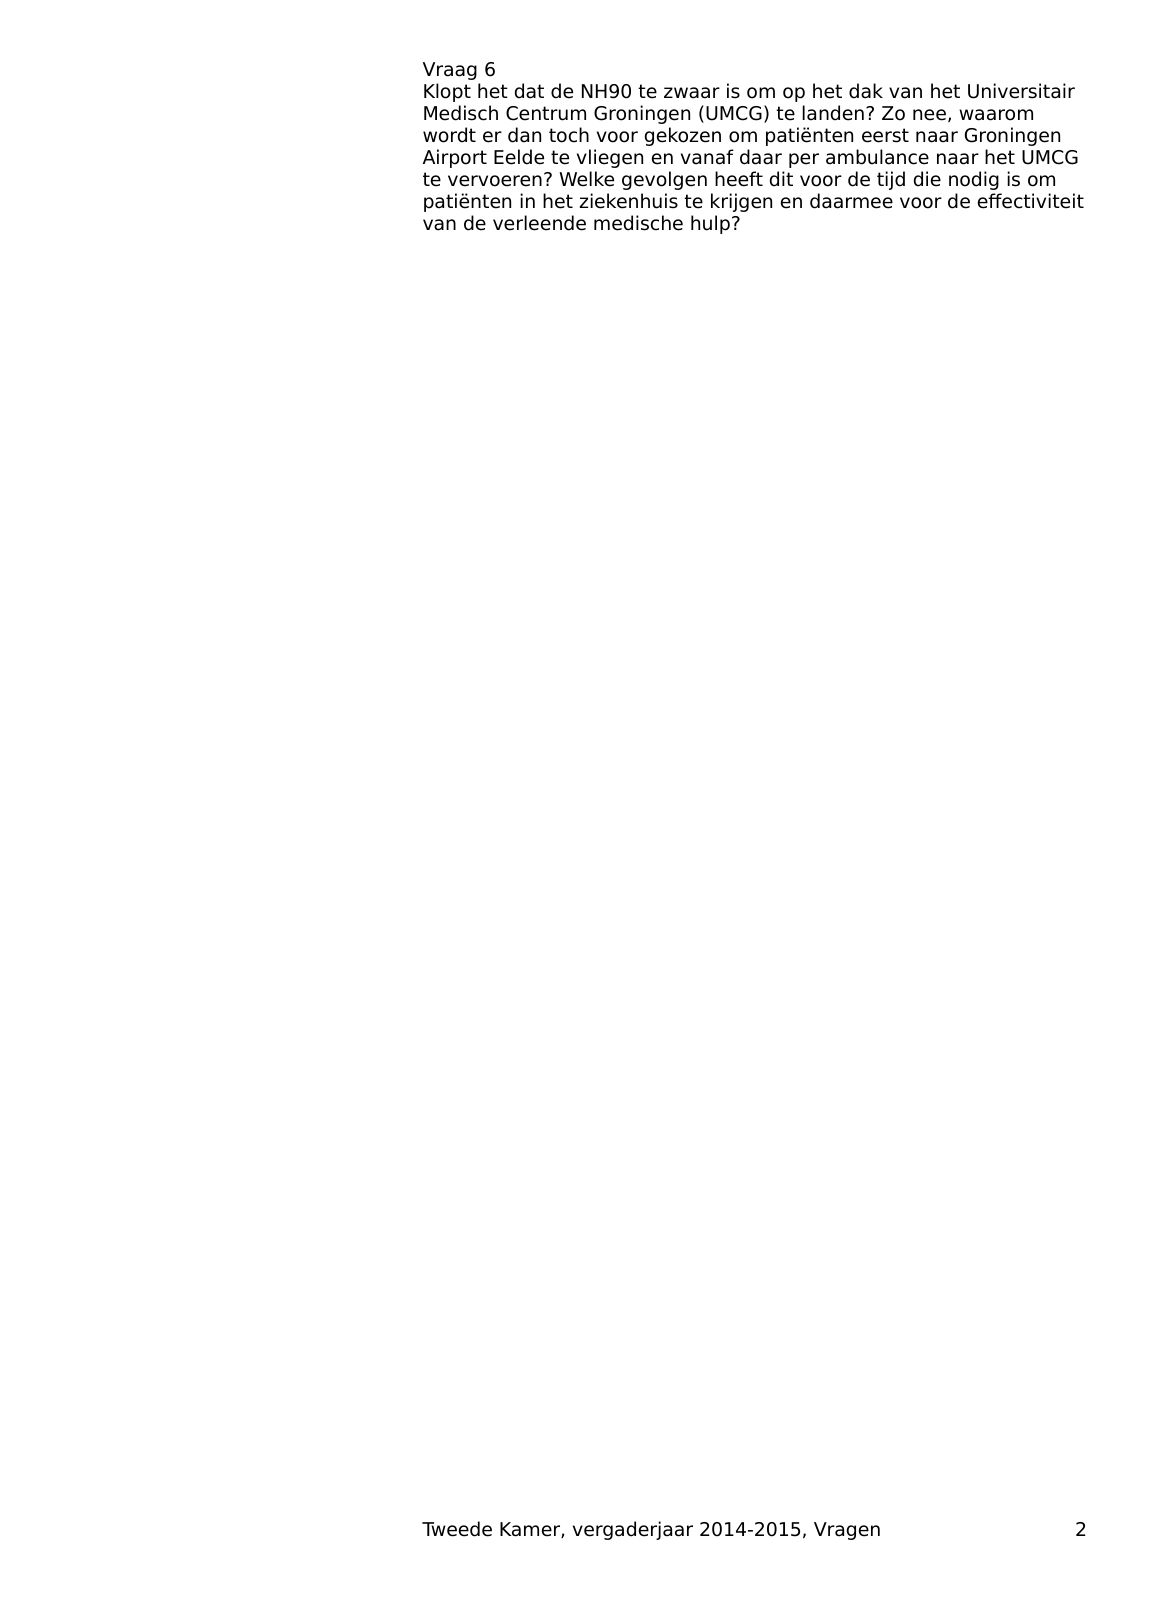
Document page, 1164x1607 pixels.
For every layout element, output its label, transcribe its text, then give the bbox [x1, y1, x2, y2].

text Vraag 6 [422, 59, 1087, 81]
text Klopt het dat de NH90 te zwaar is om op het dak van het Universitair Medisch Centrum Groningen (UMCG) te landen? Zo nee, waarom wordt er dan toch voor gekozen om patiënten eerst naar Groningen Airport Eelde te vliegen en vanaf daar per ambulance naar het UMCG te vervoeren? Welke gevolgen heeft dit voor de tijd die nodig is om patiënten in het ziekenhuis te krijgen en daarmee voor de effectiviteit van de verleende medische hulp? [422, 81, 1087, 235]
